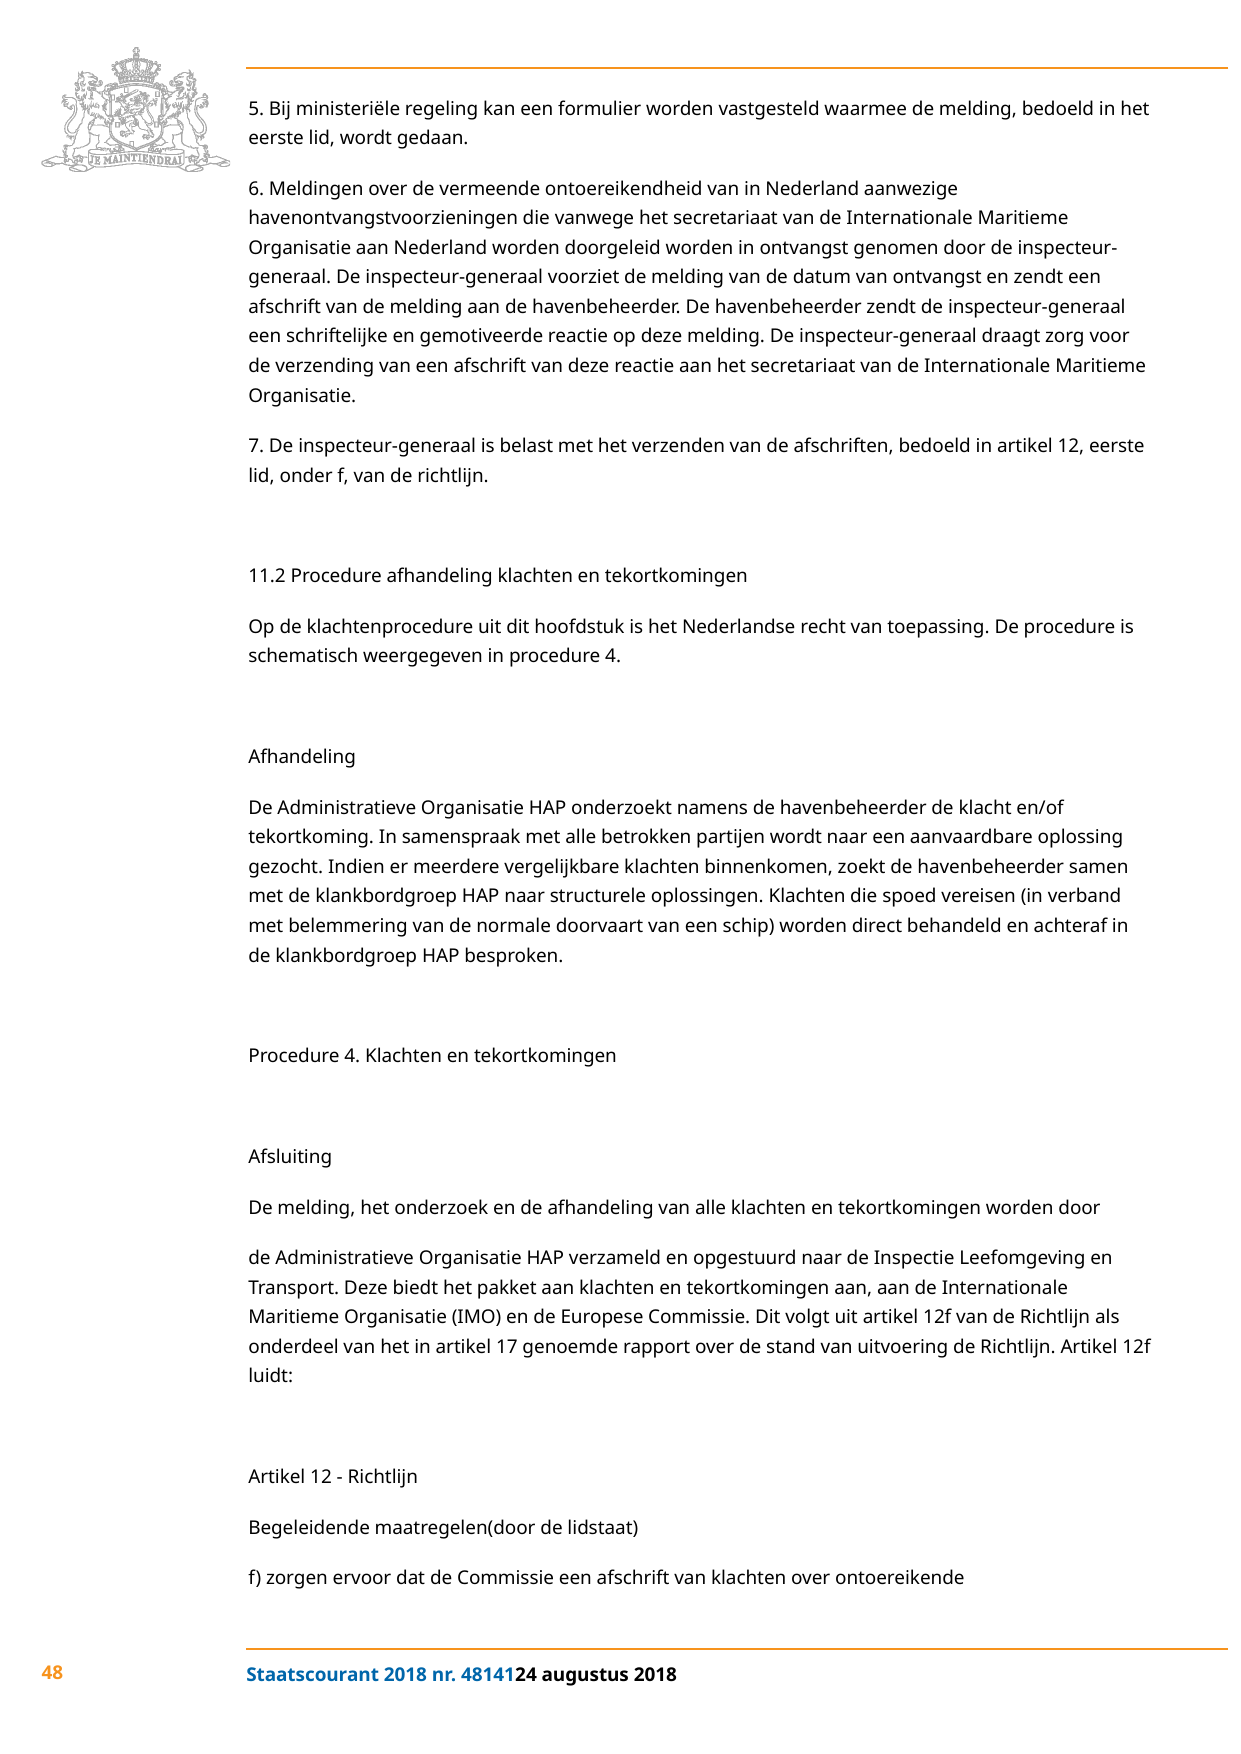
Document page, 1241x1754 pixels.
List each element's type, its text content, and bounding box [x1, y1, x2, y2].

text Procedure 4. Klachten en tekortkomingen [248, 1043, 1152, 1068]
text Begeleidende maatregelen(door de lidstaat) [248, 1514, 1152, 1540]
text 7. De inspecteur-generaal is belast met het verzenden van de afschriften, bedoeld in artikel 12, eerste lid, onder f, van de richtlijn. [248, 432, 1152, 488]
text 5. Bij ministeriële regeling kan een formulier worden vastgesteld waarmee de melding, bedoeld in het eerste lid, wordt gedaan. [248, 95, 1152, 150]
text De Administratieve Organisatie HAP onderzoekt namens de havenbeheerder de klacht en/of tekortkoming. In samenspraak met alle betrokken partijen wordt naar een aanvaardbare oplossing gezocht. Indien er meerdere vergelijkbare klachten binnenkomen, zoekt de havenbeheerder samen met de klankbordgroep HAP naar structurele oplossingen. Klachten die spoed vereisen (in verband met belemmering van de normale doorvaart van een schip) worden direct behandeld en achteraf in de klankbordgroep HAP besproken. [248, 794, 1152, 968]
text Artikel 12 - Richtlijn [248, 1463, 1152, 1489]
text Afhandeling [248, 743, 1152, 769]
text Afsluiting [248, 1143, 1152, 1169]
text De melding, het onderzoek en de afhandeling van alle klachten en tekortkomingen worden door [248, 1194, 1152, 1220]
text 11.2 Procedure afhandeling klachten en tekortkomingen [248, 563, 1152, 588]
text f) zorgen ervoor dat de Commissie een afschrift van klachten over ontoereikende [248, 1564, 1152, 1590]
text Op de klachtenprocedure uit dit hoofdstuk is het Nederlandse recht van toepassing. De procedure is schematisch weergegeven in procedure 4. [248, 613, 1152, 668]
text de Administratieve Organisatie HAP verzameld en opgestuurd naar de Inspectie Leefomgeving en Transport. Deze biedt het pakket aan klachten en tekortkomingen aan, aan de Internationale Maritieme Organisatie (IMO) en de Europese Commissie. Dit volgt uit artikel 12f van de Richtlijn als onderdeel van het in artikel 17 genoemde rapport over de stand van uitvoering de Richtlijn. Artikel 12f luidt: [248, 1244, 1152, 1388]
text 6. Meldingen over de vermeende ontoereikendheid van in Nederland aanwezige havenontvangstvoorzieningen die vanwege het secretariaat van de Internationale Maritieme Organisatie aan Nederland worden doorgeleid worden in ontvangst genomen door de inspecteur-generaal. De inspecteur-generaal voorziet de melding van de datum van ontvangst en zendt een afschrift van de melding aan de havenbeheerder. De havenbeheerder zendt de inspecteur-generaal een schriftelijke en gemotiveerde reactie op deze melding. De inspecteur-generaal draagt zorg voor de verzending van een afschrift van deze reactie aan het secretariaat van de Internationale Maritieme Organisatie. [248, 175, 1152, 408]
picture [41, 47, 231, 172]
